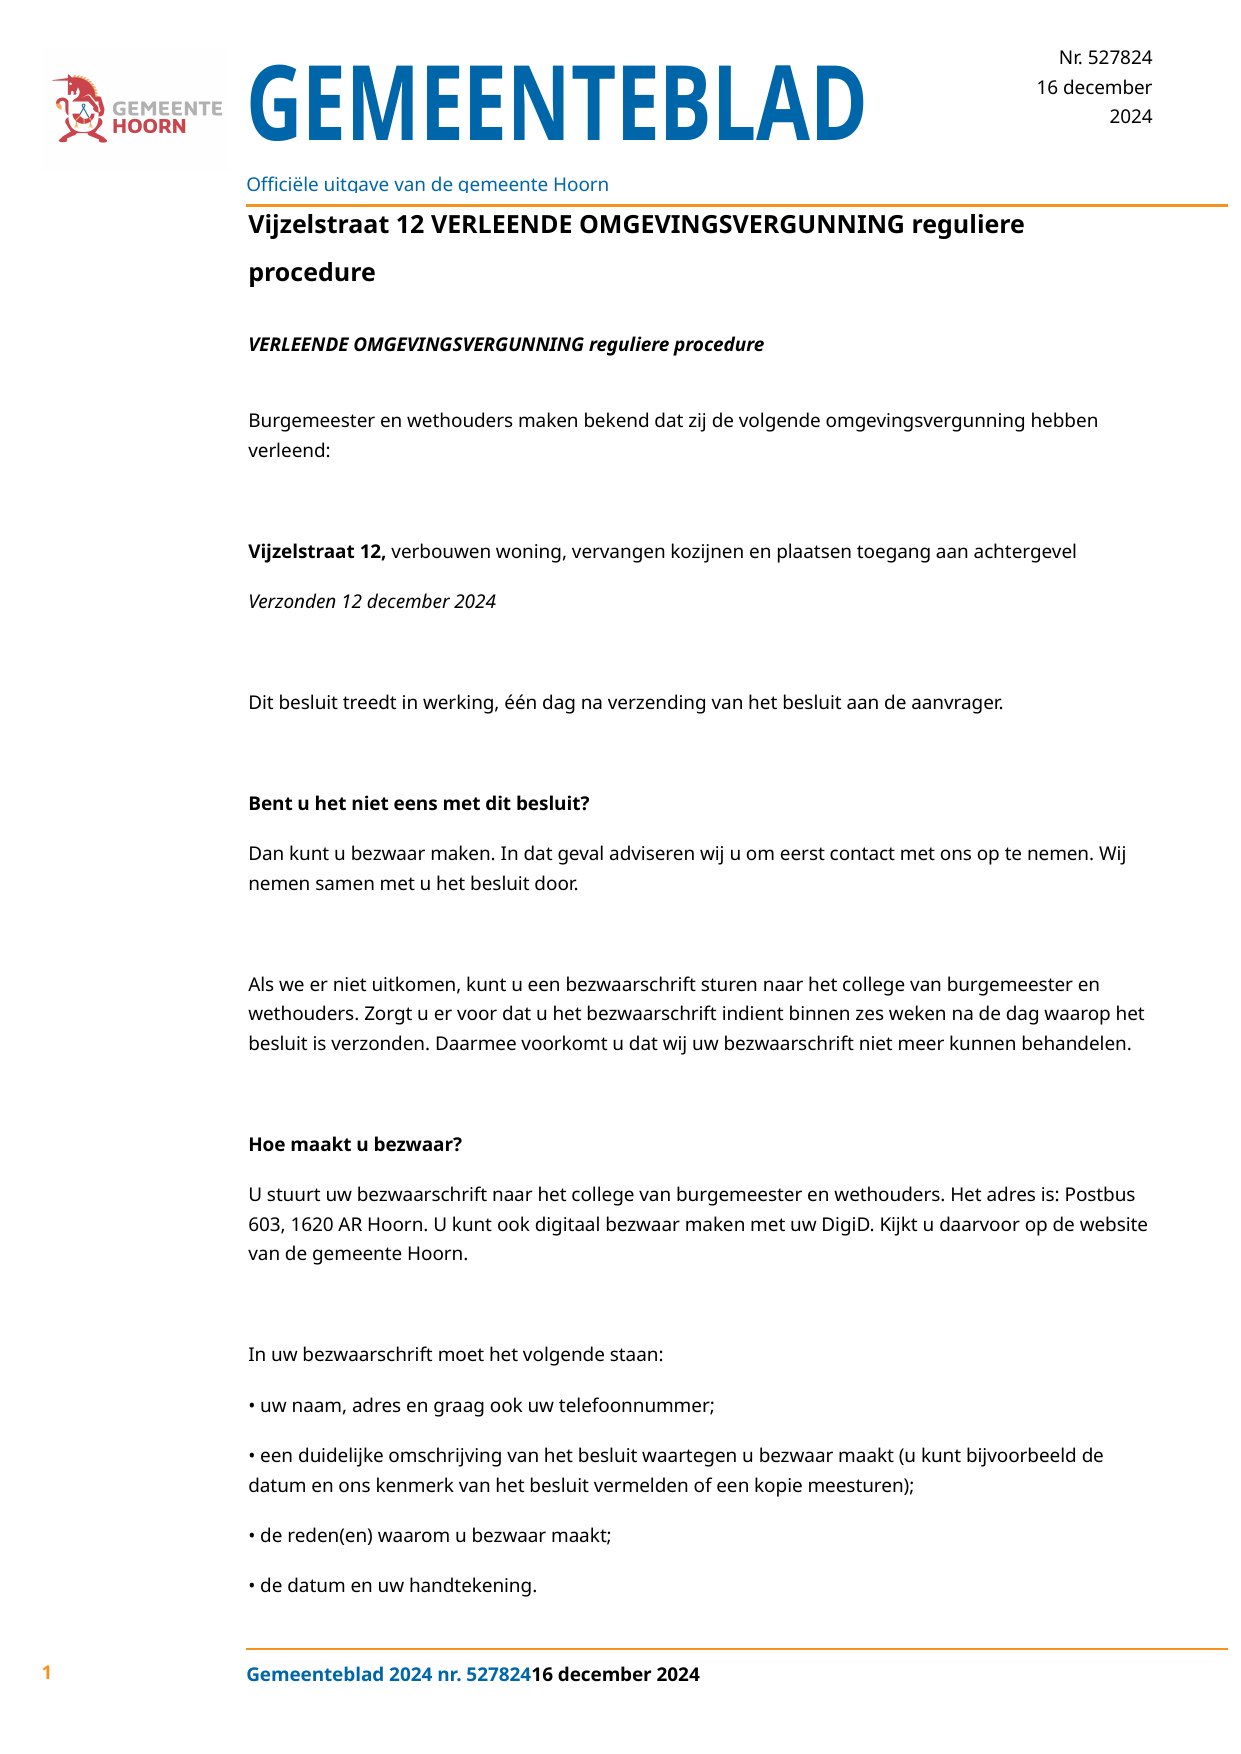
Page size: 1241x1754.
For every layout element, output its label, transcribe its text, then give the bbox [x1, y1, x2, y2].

text • een duidelijke omschrijving van het besluit waartegen u bezwaar maakt (u kunt bijvoorbeeld de datum en ons kenmerk van het besluit vermelden of een kopie meesturen); [248, 1442, 1152, 1497]
text Dit besluit treedt in werking, één dag na verzending van het besluit aan de aanvrager. [248, 689, 1152, 715]
text Verzonden 12 december 2024 [248, 588, 1152, 614]
text Als we er niet uitkomen, kunt u een bezwaarschrift sturen naar het college van burgemeester en wethouders. Zorgt u er voor dat u het bezwaarschrift indient binnen zes weken na de dag waarop het besluit is verzonden. Daarmee voorkomt u dat wij uw bezwaarschrift niet meer kunnen behandelen. [248, 971, 1152, 1056]
text Vijzelstraat 12, verbouwen woning, vervangen kozijnen en plaatsen toegang aan achtergevel [248, 538, 1152, 564]
text Hoe maakt u bezwaar? [248, 1131, 1152, 1157]
text Bent u het niet eens met dit besluit? [248, 790, 1152, 816]
text • de datum en uw handtekening. [248, 1573, 1152, 1598]
text VERLEENDE OMGEVINGSVERGUNNING reguliere procedure [248, 331, 1152, 357]
text Dan kunt u bezwaar maken. In dat geval adviseren wij u om eerst contact met ons op te nemen. Wij nemen samen met u het besluit door. [248, 841, 1152, 896]
text Burgemeester en wethouders maken bekend dat zij de volgende omgevingsvergunning hebben verleend: [248, 408, 1152, 463]
text Vijzelstraat 12 VERLEENDE OMGEVINGSVERGUNNING reguliere procedure [248, 207, 1152, 288]
text In uw bezwaarschrift moet het volgende staan: [248, 1341, 1152, 1367]
picture [41, 47, 231, 172]
text • de reden(en) waarom u bezwaar maakt; [248, 1522, 1152, 1548]
text • uw naam, adres en graag ook uw telefoonnummer; [248, 1392, 1152, 1417]
text U stuurt uw bezwaarschrift naar het college van burgemeester en wethouders. Het adres is: Postbus 603, 1620 AR Hoorn. U kunt ook digitaal bezwaar maken met uw DigiD. Kijkt u daarvoor op de website van de gemeente Hoorn. [248, 1181, 1152, 1266]
